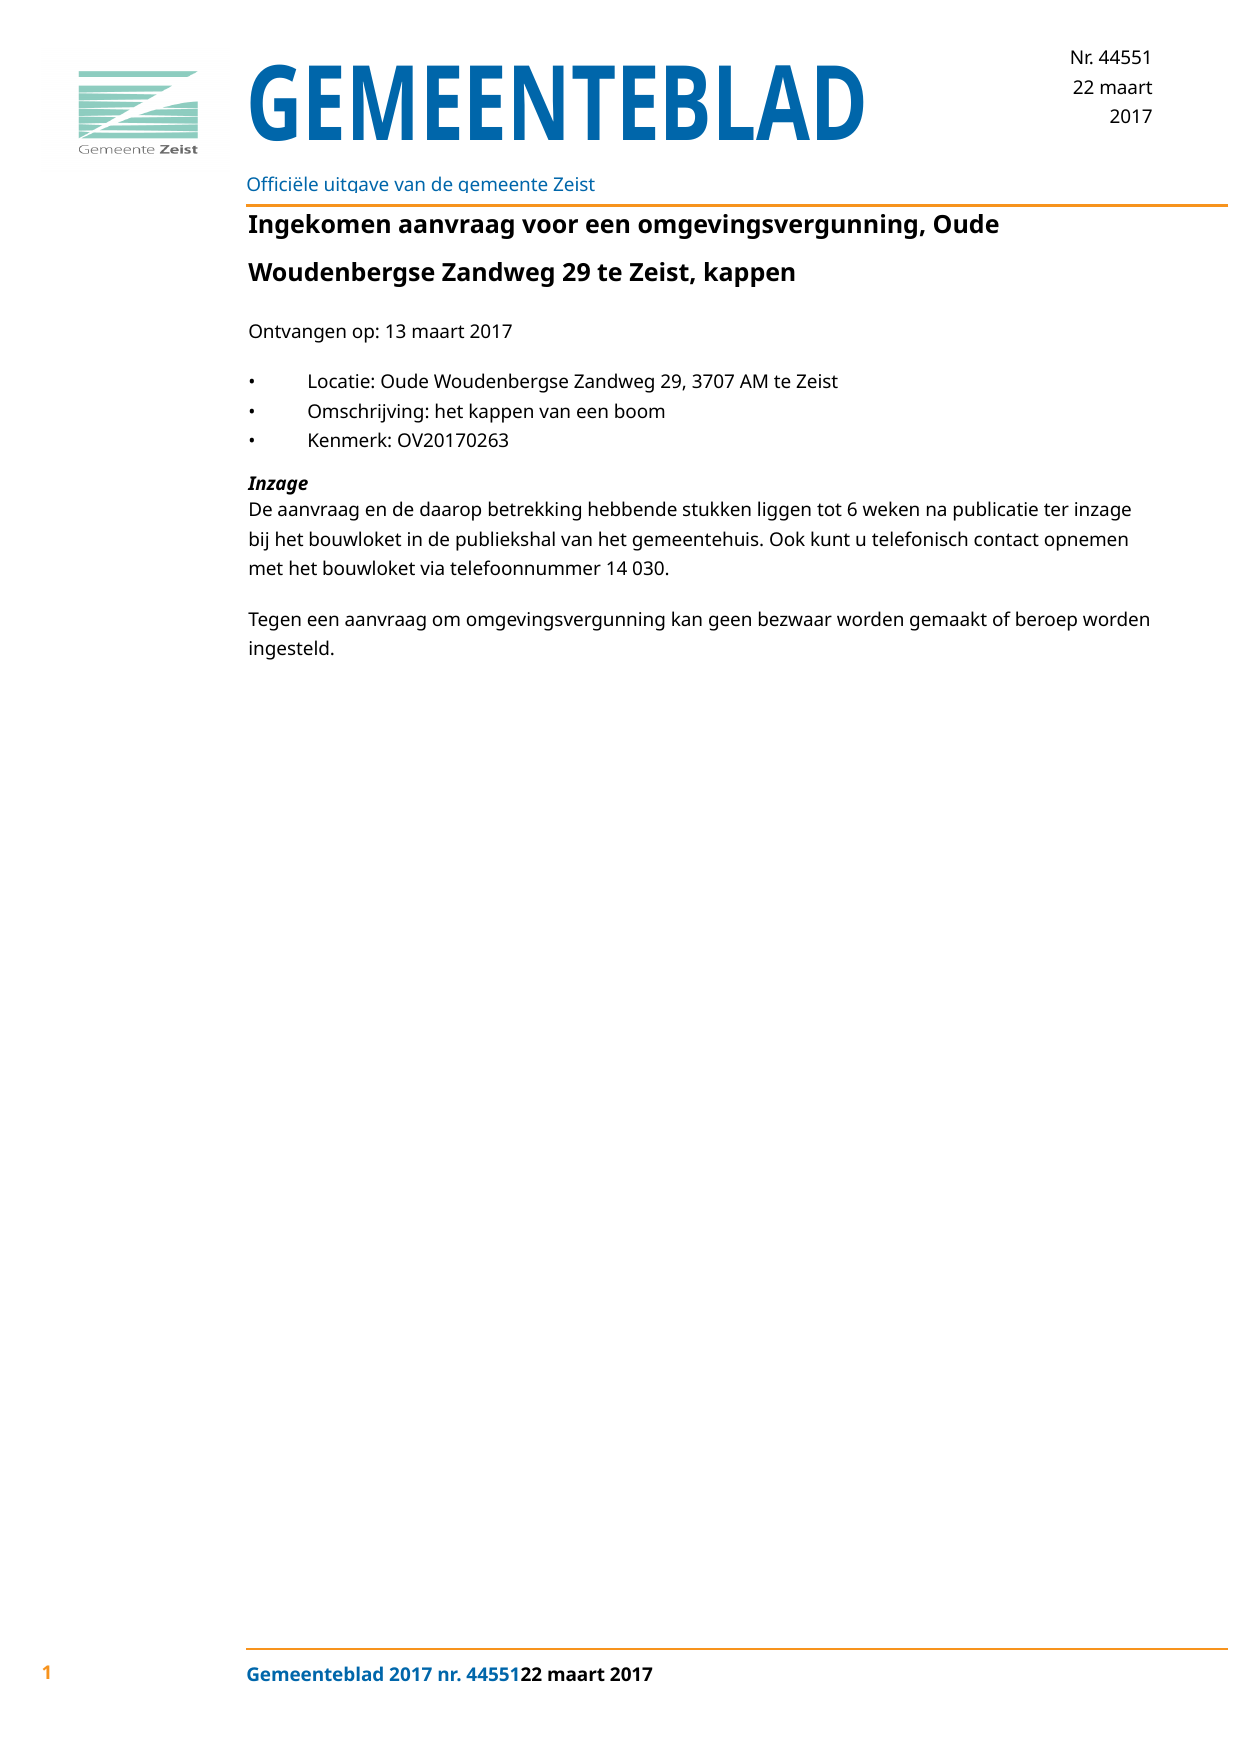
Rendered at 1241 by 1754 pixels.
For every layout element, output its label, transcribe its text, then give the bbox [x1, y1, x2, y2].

list Omschrijving: het kappen van een boom [248, 398, 1152, 424]
text Ingekomen aanvraag voor een omgevingsvergunning, Oude Woudenbergse Zandweg 29 te Zeist, kappen [248, 207, 1152, 288]
text Tegen een aanvraag om omgevingsvergunning kan geen bezwaar worden gemaakt of beroep worden ingesteld. [248, 606, 1152, 661]
list Locatie: Oude Woudenbergse Zandweg 29, 3707 AM te Zeist [248, 368, 1152, 394]
list Kenmerk: OV20170263 [248, 427, 1152, 453]
text Inzage [248, 471, 1152, 496]
text Ontvangen op: 13 maart 2017 [248, 318, 1152, 344]
picture [41, 47, 231, 172]
text De aanvraag en de daarop betrekking hebbende stukken liggen tot 6 weken na publicatie ter inzage bij het bouwloket in de publiekshal van het gemeentehuis. Ook kunt u telefonisch contact opnemen met het bouwloket via telefoonnummer 14 030. [248, 496, 1152, 581]
